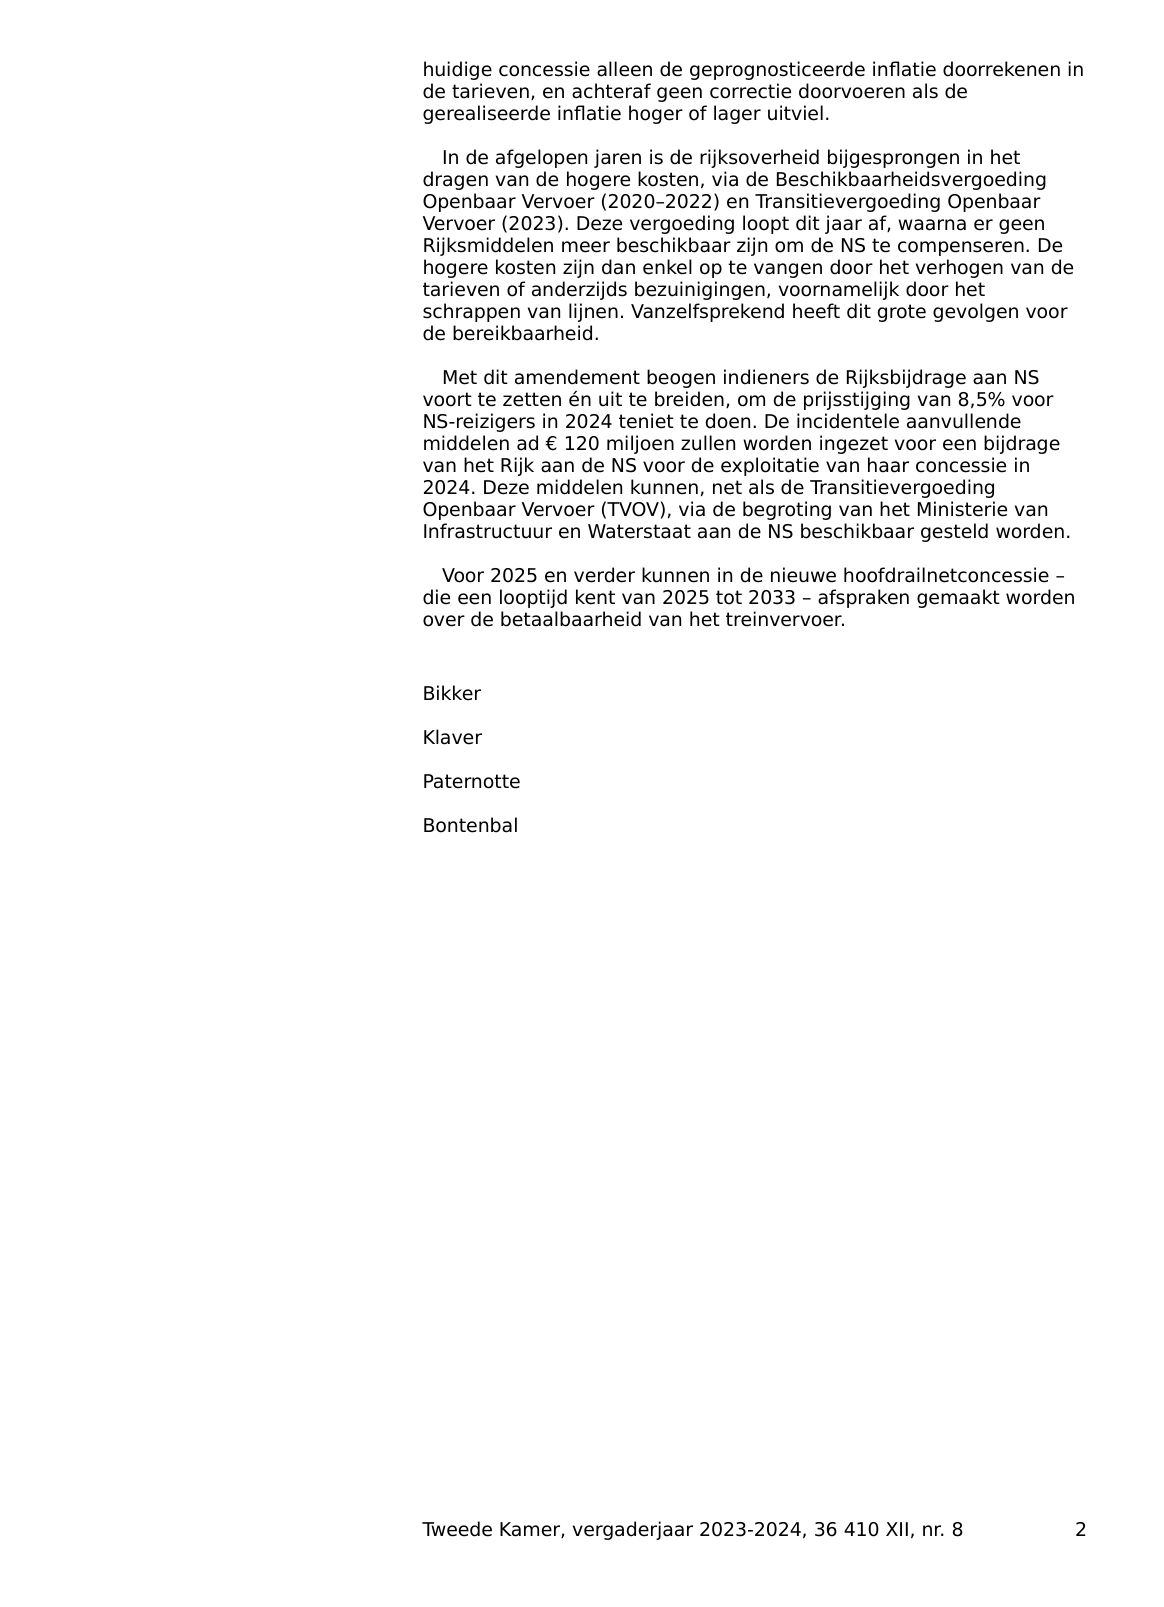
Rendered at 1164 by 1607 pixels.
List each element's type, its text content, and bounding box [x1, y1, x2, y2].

text Voor 2025 en verder kunnen in de nieuwe hoofdrailnetconcessie – die een looptijd kent van 2025 tot 2033 – afspraken gemaakt worden over de betaalbaarheid van het treinvervoer. [422, 565, 1087, 631]
text Met dit amendement beogen indieners de Rijksbijdrage aan NS voort te zetten én uit te breiden, om de prijsstijging van 8,5% voor NS-reizigers in 2024 teniet te doen. De incidentele aanvullende middelen ad € 120 miljoen zullen worden ingezet voor een bijdrage van het Rijk aan de NS voor de exploitatie van haar concessie in 2024. Deze middelen kunnen, net als de Transitievergoeding Openbaar Vervoer (TVOV), via de begroting van het Ministerie van Infrastructuur en Waterstaat aan de NS beschikbaar gesteld worden. [422, 367, 1087, 543]
text huidige concessie alleen de geprognosticeerde inflatie doorrekenen in de tarieven, en achteraf geen correctie doorvoeren als de gerealiseerde inflatie hoger of lager uitviel. [422, 59, 1087, 125]
text Bikker Klaver Paternotte Bontenbal [422, 661, 1087, 837]
text In de afgelopen jaren is de rijksoverheid bijgesprongen in het dragen van de hogere kosten, via de Beschikbaarheidsvergoeding Openbaar Vervoer (2020–2022) en Transitievergoeding Openbaar Vervoer (2023). Deze vergoeding loopt dit jaar af, waarna er geen Rijksmiddelen meer beschikbaar zijn om de NS te compenseren. De hogere kosten zijn dan enkel op te vangen door het verhogen van de tarieven of anderzijds bezuinigingen, voornamelijk door het schrappen van lijnen. Vanzelfsprekend heeft dit grote gevolgen voor de bereikbaarheid. [422, 147, 1087, 345]
